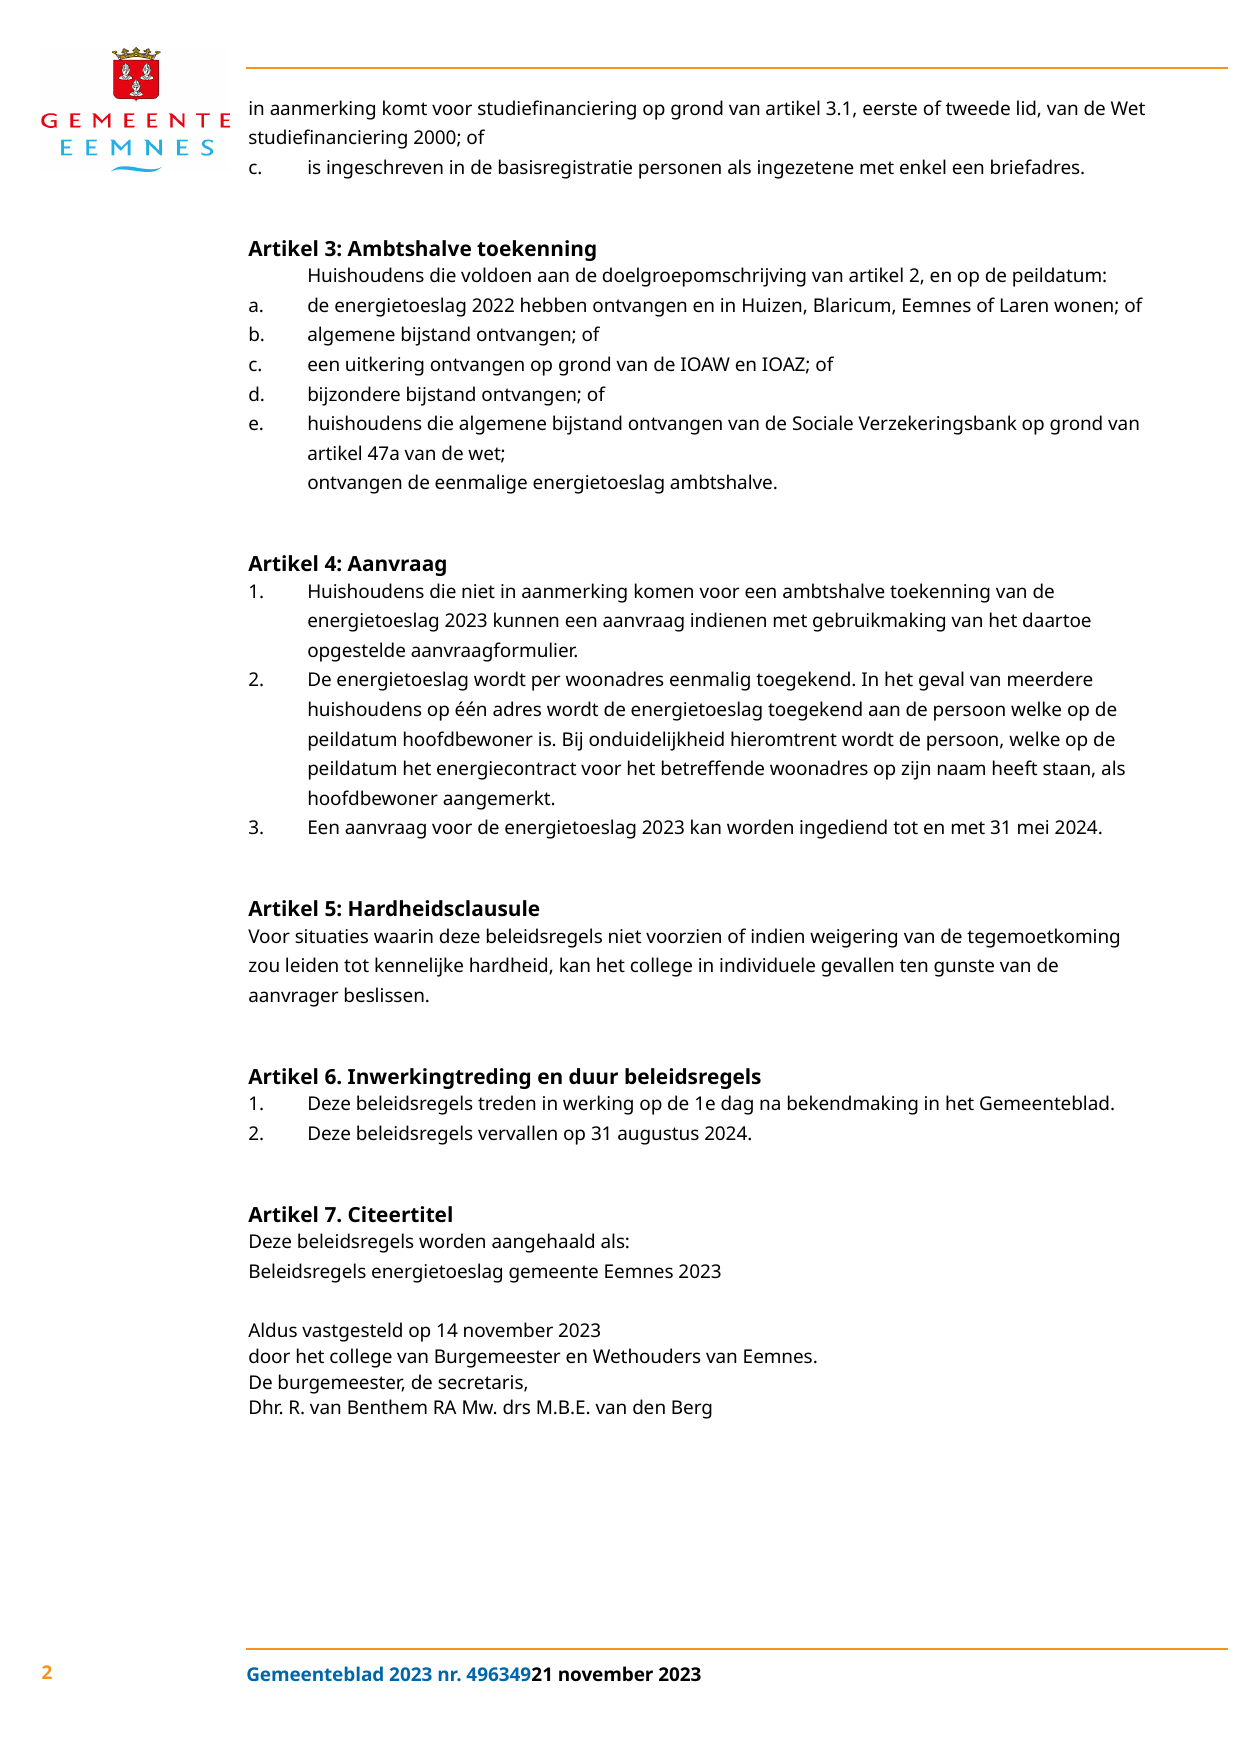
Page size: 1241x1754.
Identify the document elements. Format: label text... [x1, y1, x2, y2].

list is ingeschreven in de basisregistratie personen als ingezetene met enkel een briefadres. [248, 154, 1152, 180]
text Artikel 3: Ambtshalve toekenning [248, 234, 1152, 262]
list De energietoeslag wordt per woonadres eenmalig toegekend. In het geval van meerdere huishoudens op één adres wordt de energietoeslag toegekend aan de persoon welke op de peildatum hoofdbewoner is. Bij onduidelijkheid hieromtrent wordt de persoon, welke op de peildatum het energiecontract voor het betreffende woonadres op zijn naam heeft staan, als hoofdbewoner aangemerkt. [248, 667, 1152, 811]
list Huishoudens die niet in aanmerking komen voor een ambtshalve toekenning van de energietoeslag 2023 kunnen een aanvraag indienen met gebruikmaking van het daartoe opgestelde aanvraagformulier. [248, 578, 1152, 663]
list Deze beleidsregels vervallen op 31 augustus 2024. [248, 1120, 1152, 1146]
text Artikel 4: Aanvraag [248, 549, 1152, 578]
list bijzondere bijstand ontvangen; of [248, 381, 1152, 406]
text door het college van Burgemeester en Wethouders van Eemnes. [248, 1343, 1152, 1369]
text Artikel 7. Citeertitel [248, 1200, 1152, 1229]
picture [41, 47, 231, 172]
list ontvangen de eenmalige energietoeslag ambtshalve. [248, 469, 1152, 495]
text Artikel 6. Inwerkingtreding en duur beleidsregels [248, 1062, 1152, 1091]
list Huishoudens die voldoen aan de doelgroepomschrijving van artikel 2, en op de peildatum: [248, 262, 1152, 288]
list Deze beleidsregels treden in werking op de 1e dag na bekendmaking in het Gemeenteblad. [248, 1091, 1152, 1116]
text Dhr. R. van Benthem RA Mw. drs M.B.E. van den Berg [248, 1394, 1152, 1420]
list algemene bijstand ontvangen; of [248, 322, 1152, 347]
text De burgemeester, de secretaris, [248, 1369, 1152, 1394]
text Voor situaties waarin deze beleidsregels niet voorzien of indien weigering van de tegemoetkoming zou leiden tot kennelijke hardheid, kan het college in individuele gevallen ten gunste van de aanvrager beslissen. [248, 923, 1152, 1008]
list een uitkering ontvangen op grond van de IOAW en IOAZ; of [248, 351, 1152, 377]
text Beleidsregels energietoeslag gemeente Eemnes 2023 [248, 1258, 1152, 1284]
text Deze beleidsregels worden aangehaald als: [248, 1229, 1152, 1254]
text in aanmerking komt voor studiefinanciering op grond van artikel 3.1, eerste of tweede lid, van de Wet studiefinanciering 2000; of [248, 95, 1152, 150]
list de energietoeslag 2022 hebben ontvangen en in Huizen, Blaricum, Eemnes of Laren wonen; of [248, 292, 1152, 318]
list huishoudens die algemene bijstand ontvangen van de Sociale Verzekeringsbank op grond van artikel 47a van de wet; [248, 410, 1152, 466]
text Aldus vastgesteld op 14 november 2023 [248, 1317, 1152, 1343]
text Artikel 5: Hardheidsclausule [248, 894, 1152, 923]
list Een aanvraag voor de energietoeslag 2023 kan worden ingediend tot en met 31 mei 2024. [248, 814, 1152, 840]
